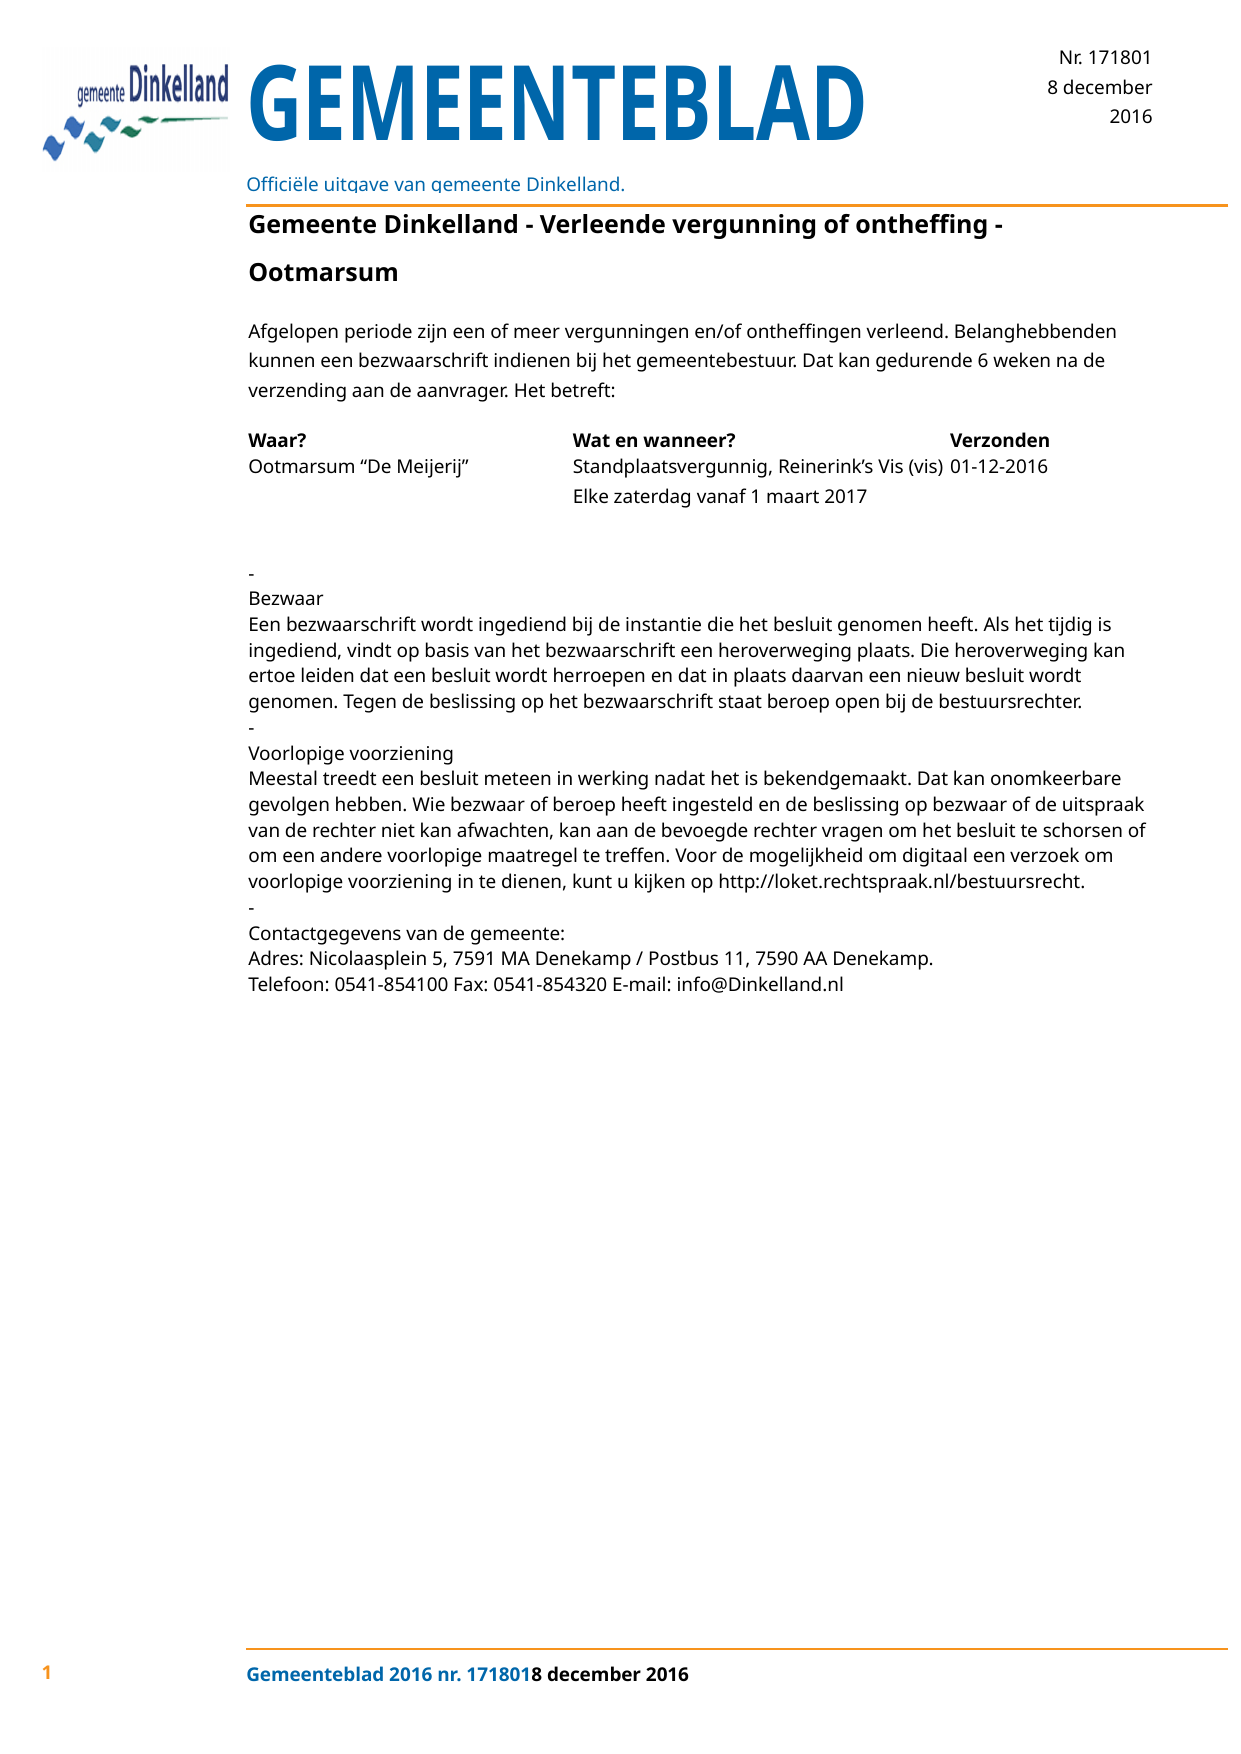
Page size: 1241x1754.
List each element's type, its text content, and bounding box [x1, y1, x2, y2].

table_cell Standplaatsvergunnig, Reinerink’s Vis (vis) Elke zaterdag vanaf 1 maart 2017 [573, 453, 950, 509]
text Telefoon: 0541-854100 Fax: 0541-854320 E-mail: info@Dinkelland.nl [248, 971, 1152, 997]
text Gemeente Dinkelland - Verleende vergunning of ontheffing - Ootmarsum [248, 207, 1152, 288]
picture [41, 47, 231, 172]
table_cell 01-12-2016 [950, 453, 1152, 509]
text Meestal treedt een besluit meteen in werking nadat het is bekendgemaakt. Dat kan onomkeerbare gevolgen hebben. Wie bezwaar of beroep heeft ingesteld en de beslissing op bezwaar of de uitspraak van de rechter niet kan afwachten, kan aan de bevoegde rechter vragen om het besluit te schorsen of om een andere voorlopige maatregel te treffen. Voor de mogelijkheid om digitaal een verzoek om voorlopige voorziening in te dienen, kunt u kijken op http://loket.rechtspraak.nl/bestuursrecht. [248, 766, 1152, 894]
table_header Verzonden [950, 428, 1152, 453]
text Adres: Nicolaasplein 5, 7591 MA Denekamp / Postbus 11, 7590 AA Denekamp. [248, 946, 1152, 971]
text - [248, 714, 1152, 740]
table_header Waar? [248, 428, 573, 453]
text Bezwaar [248, 585, 1152, 611]
text - [248, 560, 1152, 585]
table_header Wat en wanneer? [573, 428, 950, 453]
table_cell Ootmarsum “De Meijerij” [248, 453, 573, 509]
text Contactgegevens van de gemeente: [248, 920, 1152, 946]
text Afgelopen periode zijn een of meer vergunningen en/of ontheffingen verleend. Belanghebbenden kunnen een bezwaarschrift indienen bij het gemeentebestuur. Dat kan gedurende 6 weken na de verzending aan de aanvrager. Het betreft: [248, 318, 1152, 403]
text Een bezwaarschrift wordt ingediend bij de instantie die het besluit genomen heeft. Als het tijdig is ingediend, vindt op basis van het bezwaarschrift een heroverweging plaats. Die heroverweging kan ertoe leiden dat een besluit wordt herroepen en dat in plaats daarvan een nieuw besluit wordt genomen. Tegen de beslissing op het bezwaarschrift staat beroep open bij de bestuursrechter. [248, 611, 1152, 714]
text Voorlopige voorziening [248, 740, 1152, 766]
text - [248, 894, 1152, 920]
